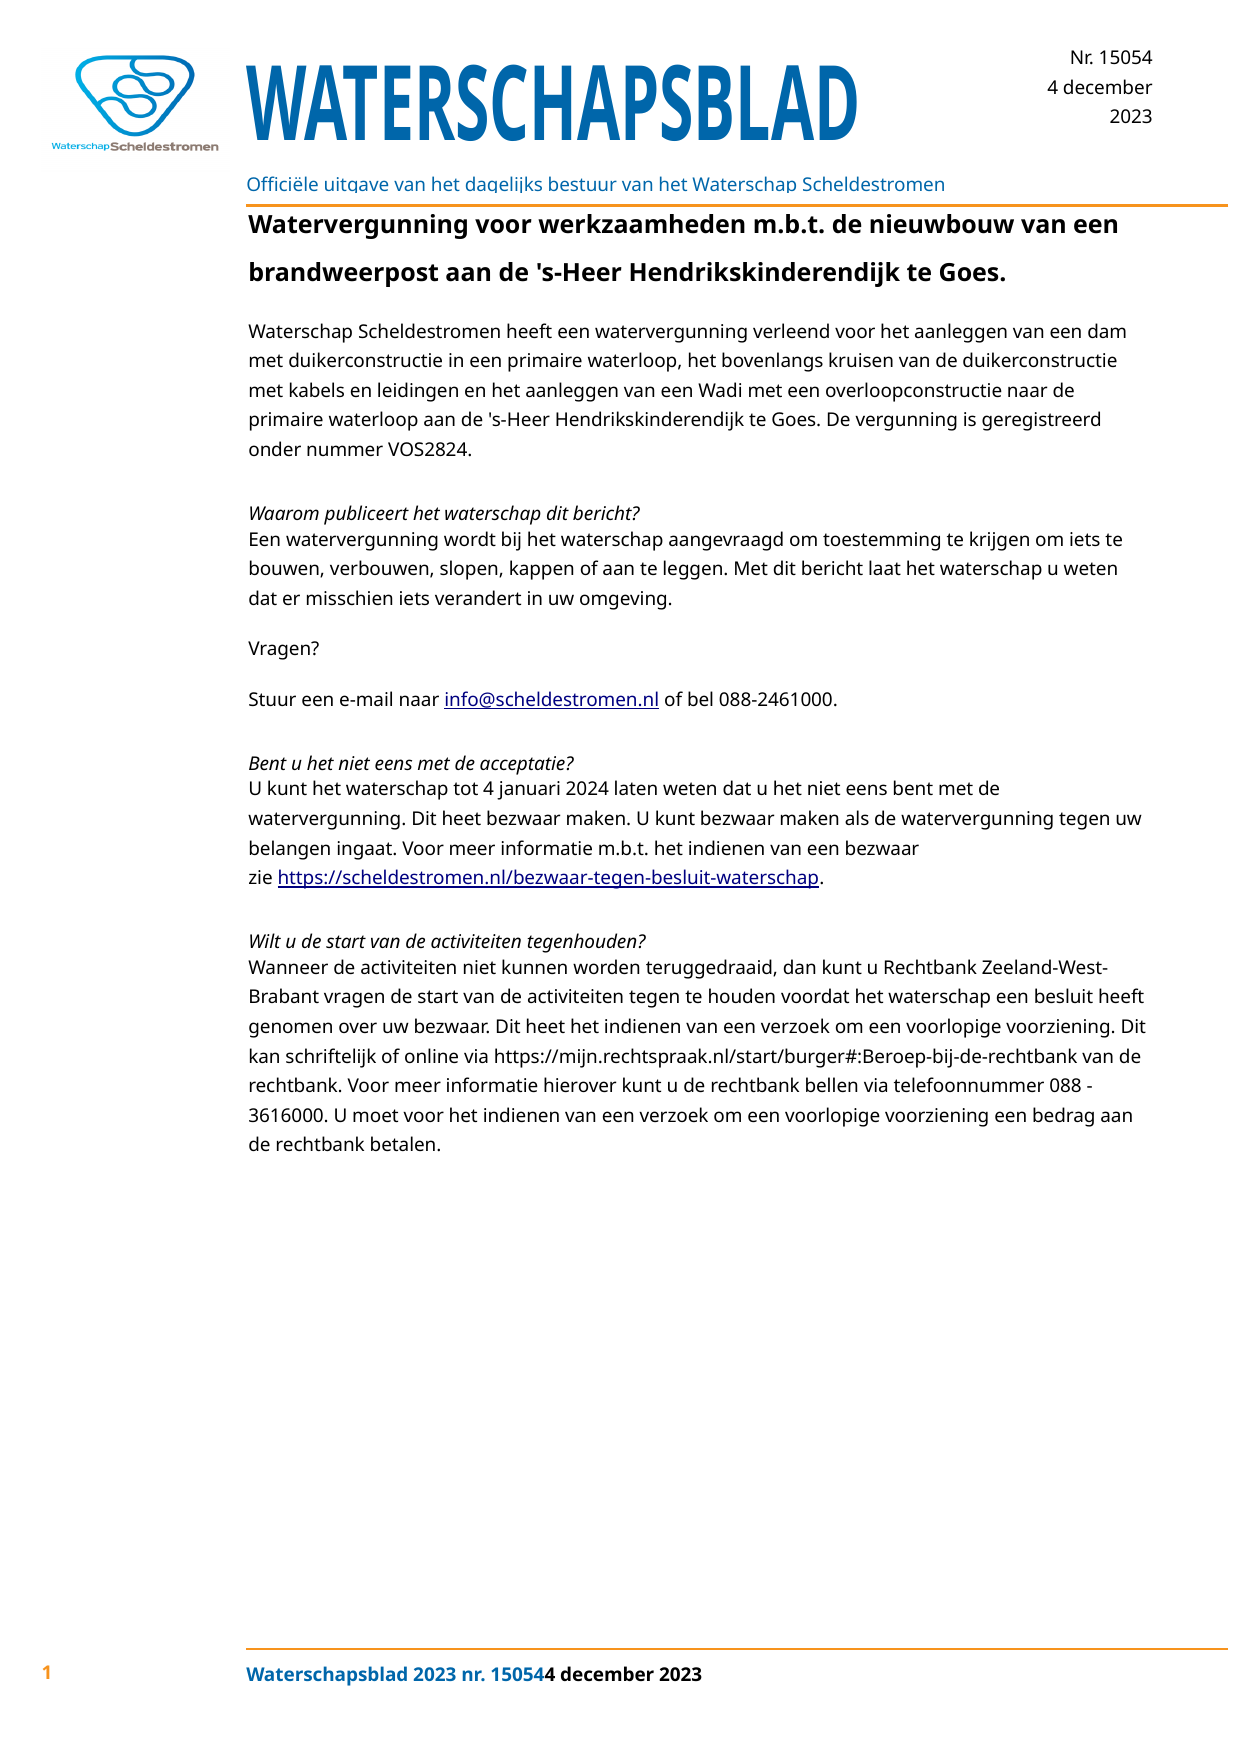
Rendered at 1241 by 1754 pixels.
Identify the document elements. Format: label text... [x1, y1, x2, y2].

text Waarom publiceert het waterschap dit bericht? [248, 500, 1152, 526]
picture [41, 47, 231, 172]
text Bent u het niet eens met de acceptatie? [248, 750, 1152, 776]
text Waterschap Scheldestromen heeft een watervergunning verleend voor het aanleggen van een dam met duikerconstructie in een primaire waterloop, het bovenlangs kruisen van de duikerconstructie met kabels en leidingen en het aanleggen van een Wadi met een overloopconstructie naar de primaire waterloop aan de 's-Heer Hendrikskinderendijk te Goes. De vergunning is geregistreerd onder nummer VOS2824. [248, 318, 1152, 462]
text Wilt u de start van de activiteiten tegenhouden? [248, 928, 1152, 954]
text U kunt het waterschap tot 4 januari 2024 laten weten dat u het niet eens bent met de watervergunning. Dit heet bezwaar maken. U kunt bezwaar maken als de watervergunning tegen uw belangen ingaat. Voor meer informatie m.b.t. het indienen van een bezwaar zie https://scheldestromen.nl/bezwaar-tegen-besluit-waterschap. [248, 776, 1152, 890]
text Stuur een e-mail naar info@scheldestromen.nl of bel 088-2461000. [248, 686, 1152, 712]
text Wanneer de activiteiten niet kunnen worden teruggedraaid, dan kunt u Rechtbank Zeeland-West-Brabant vragen de start van de activiteiten tegen te houden voordat het waterschap een besluit heeft genomen over uw bezwaar. Dit heet het indienen van een verzoek om een voorlopige voorziening. Dit kan schriftelijk of online via https://mijn.rechtspraak.nl/start/burger#:Beroep-bij-de-rechtbank van de rechtbank. Voor meer informatie hierover kunt u de rechtbank bellen via telefoonnummer 088 - 3616000. U moet voor het indienen van een verzoek om een voorlopige voorziening een bedrag aan de rechtbank betalen. [248, 954, 1152, 1157]
text Een watervergunning wordt bij het waterschap aangevraagd om toestemming te krijgen om iets te bouwen, verbouwen, slopen, kappen of aan te leggen. Met dit bericht laat het waterschap u weten dat er misschien iets verandert in uw omgeving. [248, 526, 1152, 611]
text Watervergunning voor werkzaamheden m.b.t. de nieuwbouw van een brandweerpost aan de 's-Heer Hendrikskinderendijk te Goes. [248, 207, 1152, 288]
text Vragen? [248, 636, 1152, 661]
